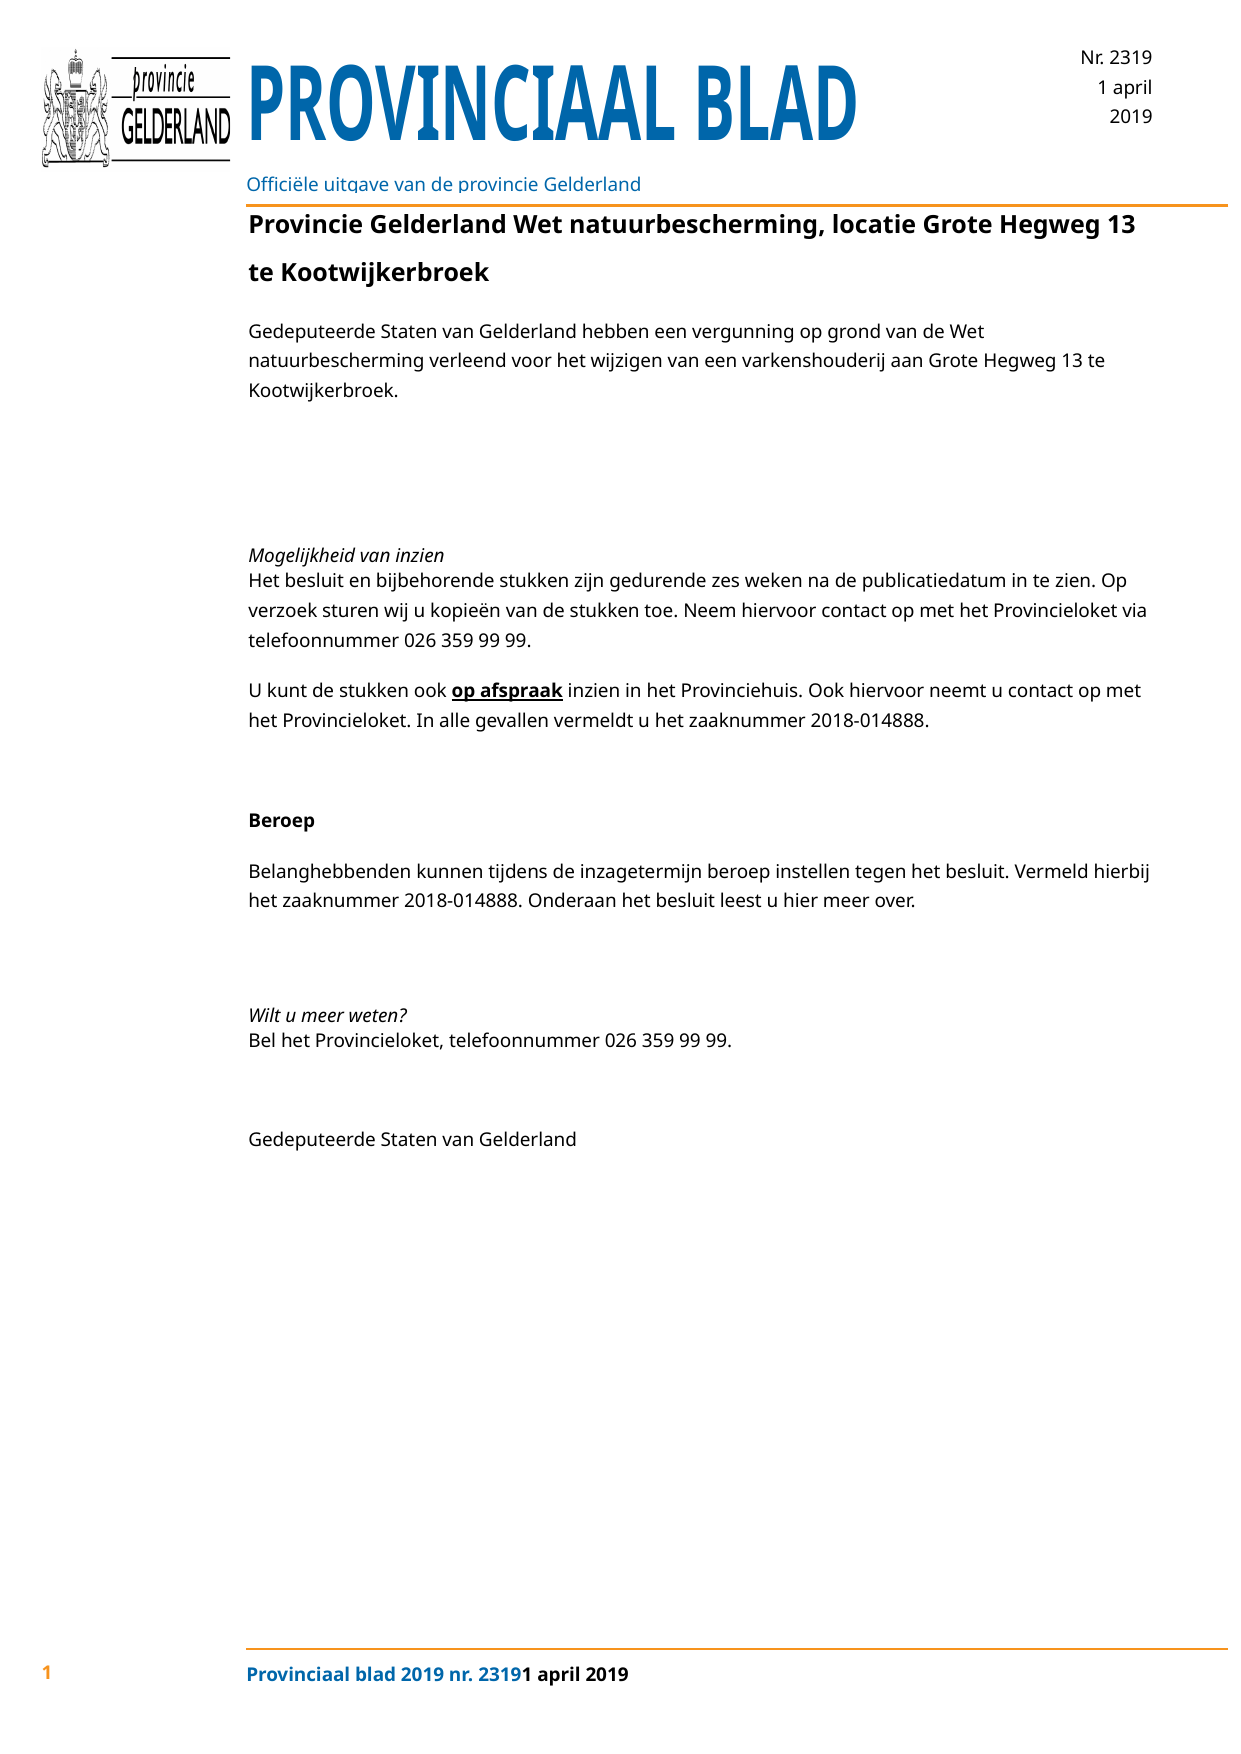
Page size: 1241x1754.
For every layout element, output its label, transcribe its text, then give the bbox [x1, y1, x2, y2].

text Het besluit en bijbehorende stukken zijn gedurende zes weken na de publicatiedatum in te zien. Op verzoek sturen wij u kopieën van de stukken toe. Neem hiervoor contact op met het Provincieloket via telefoonnummer 026 359 99 99. [248, 568, 1152, 652]
text Gedeputeerde Staten van Gelderland [248, 1126, 1152, 1152]
picture [41, 47, 231, 172]
text Gedeputeerde Staten van Gelderland hebben een vergunning op grond van de Wet natuurbescherming verleend voor het wijzigen van een varkenshouderij aan Grote Hegweg 13 te Kootwijkerbroek. [248, 318, 1152, 403]
text Beroep [248, 808, 1152, 833]
text U kunt de stukken ook op afspraak inzien in het Provinciehuis. Ook hiervoor neemt u contact op met het Provincieloket. In alle gevallen vermeldt u het zaaknummer 2018-014888. [248, 677, 1152, 732]
text Mogelijkheid van inzien [248, 542, 1152, 568]
text Belanghebbenden kunnen tijdens de inzagetermijn beroep instellen tegen het besluit. Vermeld hierbij het zaaknummer 2018-014888. Onderaan het besluit leest u hier meer over. [248, 858, 1152, 913]
text Bel het Provincieloket, telefoonnummer 026 359 99 99. [248, 1028, 1152, 1053]
text Provincie Gelderland Wet natuurbescherming, locatie Grote Hegweg 13 te Kootwijkerbroek [248, 207, 1152, 288]
text Wilt u meer weten? [248, 1002, 1152, 1028]
